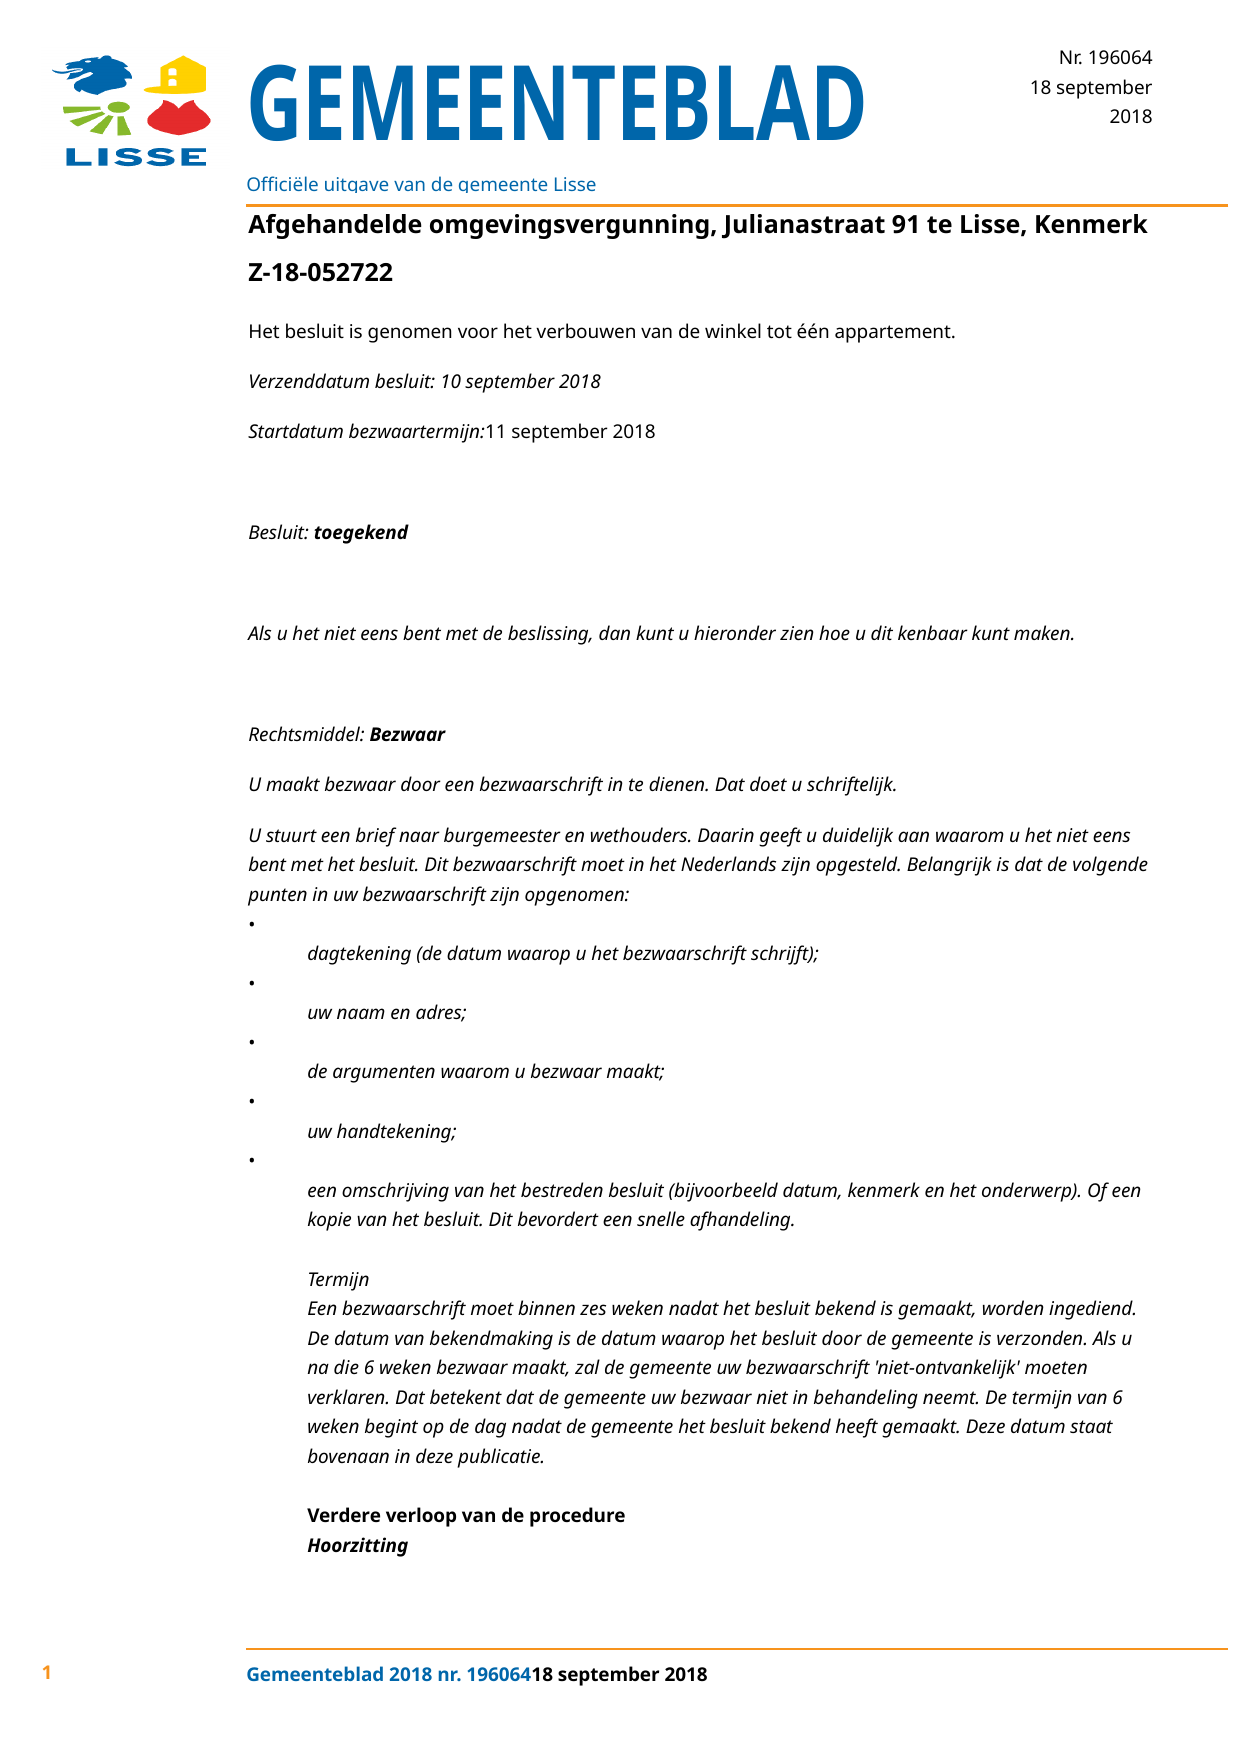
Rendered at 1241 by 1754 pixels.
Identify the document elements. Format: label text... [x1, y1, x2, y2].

text Het besluit is genomen voor het verbouwen van de winkel tot één appartement. [248, 318, 1152, 344]
list Verdere verloop van de procedure [248, 1502, 1152, 1528]
text Rechtsmiddel: Bezwaar [248, 721, 1152, 747]
list Termijn [248, 1266, 1152, 1292]
list Een bezwaarschrift moet binnen zes weken nadat het besluit bekend is gemaakt, worden ingediend. De datum van bekendmaking is de datum waarop het besluit door de gemeente is verzonden. Als u na die 6 weken bezwaar maakt, zal de gemeente uw bezwaarschrift 'niet-ontvankelijk' moeten verklaren. Dat betekent dat de gemeente uw bezwaar niet in behandeling neemt. De termijn van 6 weken begint op de dag nadat de gemeente het besluit bekend heeft gemaakt. Deze datum staat bovenaan in deze publicatie. [248, 1295, 1152, 1469]
text U stuurt een brief naar burgemeester en wethouders. Daarin geeft u duidelijk aan waarom u het niet eens bent met het besluit. Dit bezwaarschrift moet in het Nederlands zijn opgesteld. Belangrijk is dat de volgende punten in uw bezwaarschrift zijn opgenomen: [248, 822, 1152, 907]
picture [41, 47, 231, 172]
list dagtekening (de datum waarop u het bezwaarschrift schrijft); [248, 940, 1152, 966]
text Verzenddatum besluit: 10 september 2018 [248, 368, 1152, 394]
list Hoorzitting [248, 1532, 1152, 1558]
text Als u het niet eens bent met de beslissing, dan kunt u hieronder zien hoe u dit kenbaar kunt maken. [248, 620, 1152, 646]
text Besluit: toegekend [248, 519, 1152, 545]
text U maakt bezwaar door een bezwaarschrift in te dienen. Dat doet u schriftelijk. [248, 772, 1152, 797]
list een omschrijving van het bestreden besluit (bijvoorbeeld datum, kenmerk en het onderwerp). Of een kopie van het besluit. Dit bevordert een snelle afhandeling. [248, 1177, 1152, 1232]
list de argumenten waarom u bezwaar maakt; [248, 1059, 1152, 1084]
text Afgehandelde omgevingsvergunning, Julianastraat 91 te Lisse, Kenmerk Z-18-052722 [248, 207, 1152, 288]
list uw handtekening; [248, 1118, 1152, 1144]
list uw naam en adres; [248, 999, 1152, 1025]
text Startdatum bezwaartermijn:11 september 2018 [248, 419, 1152, 444]
